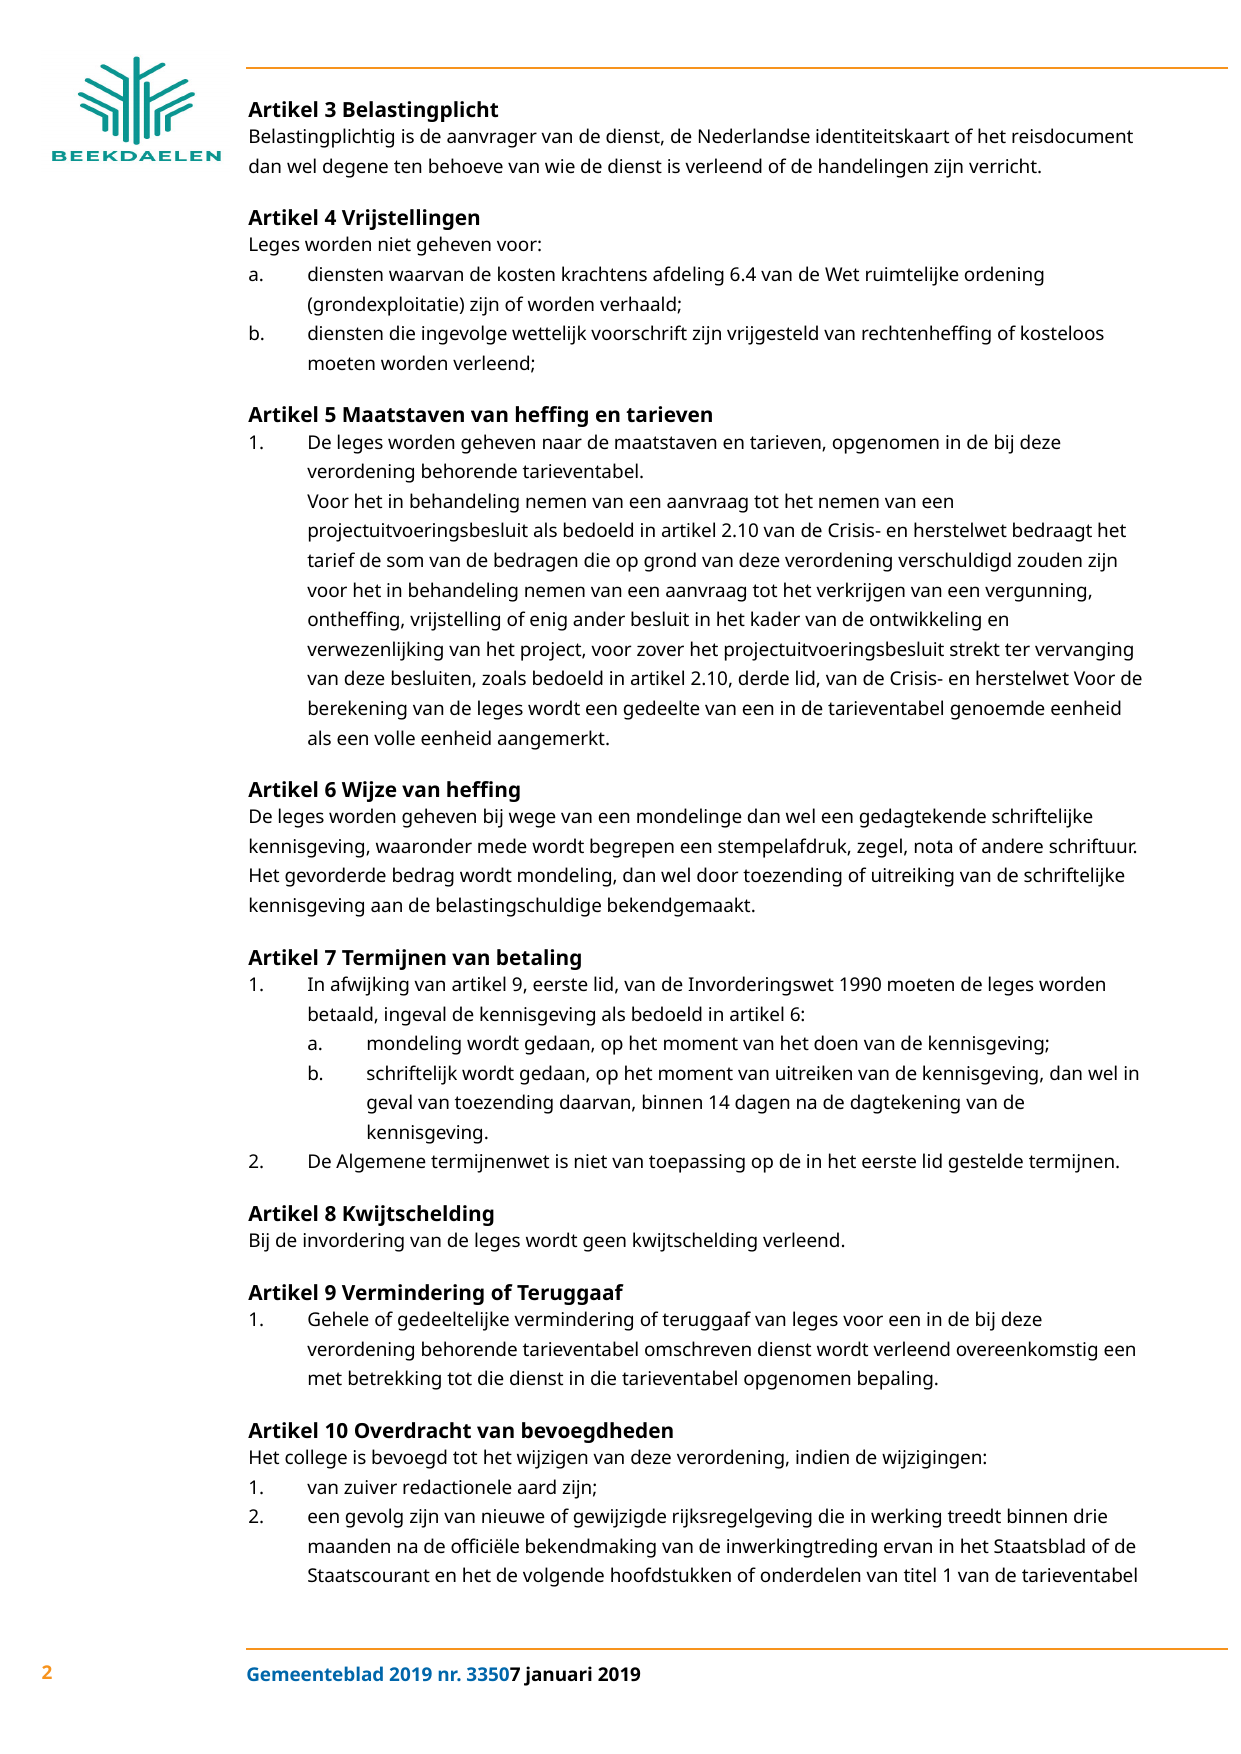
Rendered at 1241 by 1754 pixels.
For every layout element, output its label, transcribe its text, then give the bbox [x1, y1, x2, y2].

list De leges worden geheven naar de maatstaven en tarieven, opgenomen in de bij deze verordening behorende tarieventabel. [248, 429, 1152, 484]
text Belastingplichtig is de aanvrager van de dienst, de Nederlandse identiteitskaart of het reisdocument dan wel degene ten behoeve van wie de dienst is verleend of de handelingen zijn verricht. [248, 123, 1152, 178]
list diensten waarvan de kosten krachtens afdeling 6.4 van de Wet ruimtelijke ordening (grondexploitatie) zijn of worden verhaald; [248, 261, 1152, 317]
text De leges worden geheven bij wege van een mondelinge dan wel een gedagtekende schriftelijke kennisgeving, waaronder mede wordt begrepen een stempelafdruk, zegel, nota of andere schriftuur. [248, 803, 1152, 859]
list diensten die ingevolge wettelijk voorschrift zijn vrijgesteld van rechtenheffing of kosteloos moeten worden verleend; [248, 320, 1152, 376]
list een gevolg zijn van nieuwe of gewijzigde rijksregelgeving die in werking treedt binnen drie maanden na de officiële bekendmaking van de inwerkingtreding ervan in het Staatsblad of de Staatscourant en het de volgende hoofdstukken of onderdelen van titel 1 van de tarieventabel [248, 1503, 1152, 1588]
text Artikel 8 Kwijtschelding [248, 1199, 1152, 1227]
list Voor het in behandeling nemen van een aanvraag tot het nemen van een projectuitvoeringsbesluit als bedoeld in artikel 2.10 van de Crisis- en herstelwet bedraagt het tarief de som van de bedragen die op grond van deze verordening verschuldigd zouden zijn voor het in behandeling nemen van een aanvraag tot het verkrijgen van een vergunning, ontheffing, vrijstelling of enig ander besluit in het kader van de ontwikkeling en verwezenlijking van het project, voor zover het projectuitvoeringsbesluit strekt ter vervanging van deze besluiten, zoals bedoeld in artikel 2.10, derde lid, van de Crisis- en herstelwet Voor de berekening van de leges wordt een gedeelte van een in de tarieventabel genoemde eenheid als een volle eenheid aangemerkt. [248, 488, 1152, 750]
text Artikel 5 Maatstaven van heffing en tarieven [248, 400, 1152, 429]
text Het gevorderde bedrag wordt mondeling, dan wel door toezending of uitreiking van de schriftelijke kennisgeving aan de belastingschuldige bekendgemaakt. [248, 863, 1152, 918]
text Artikel 3 Belastingplicht [248, 95, 1152, 123]
text Artikel 10 Overdracht van bevoegdheden [248, 1416, 1152, 1444]
text Het college is bevoegd tot het wijzigen van deze verordening, indien de wijzigingen: [248, 1444, 1152, 1470]
text Leges worden niet geheven voor: [248, 232, 1152, 257]
text Artikel 7 Termijnen van betaling [248, 943, 1152, 971]
list mondeling wordt gedaan, op het moment van het doen van de kennisgeving; [307, 1030, 1152, 1056]
list De Algemene termijnenwet is niet van toepassing op de in het eerste lid gestelde termijnen. [248, 1149, 1152, 1174]
text Artikel 4 Vrijstellingen [248, 203, 1152, 232]
list schriftelijk wordt gedaan, op het moment van uitreiken van de kennisgeving, dan wel in geval van toezending daarvan, binnen 14 dagen na de dagtekening van de kennisgeving. [307, 1060, 1152, 1145]
list In afwijking van artikel 9, eerste lid, van de Invorderingswet 1990 moeten de leges worden betaald, ingeval de kennisgeving als bedoeld in artikel 6: [248, 971, 1152, 1026]
list Gehele of gedeeltelijke vermindering of teruggaaf van leges voor een in de bij deze verordening behorende tarieventabel omschreven dienst wordt verleend overeenkomstig een met betrekking tot die dienst in die tarieventabel opgenomen bepaling. [248, 1306, 1152, 1391]
picture [41, 47, 231, 172]
text Artikel 6 Wijze van heffing [248, 775, 1152, 803]
text Artikel 9 Vermindering of Teruggaaf [248, 1278, 1152, 1306]
list van zuiver redactionele aard zijn; [248, 1474, 1152, 1500]
text Bij de invordering van de leges wordt geen kwijtschelding verleend. [248, 1227, 1152, 1253]
